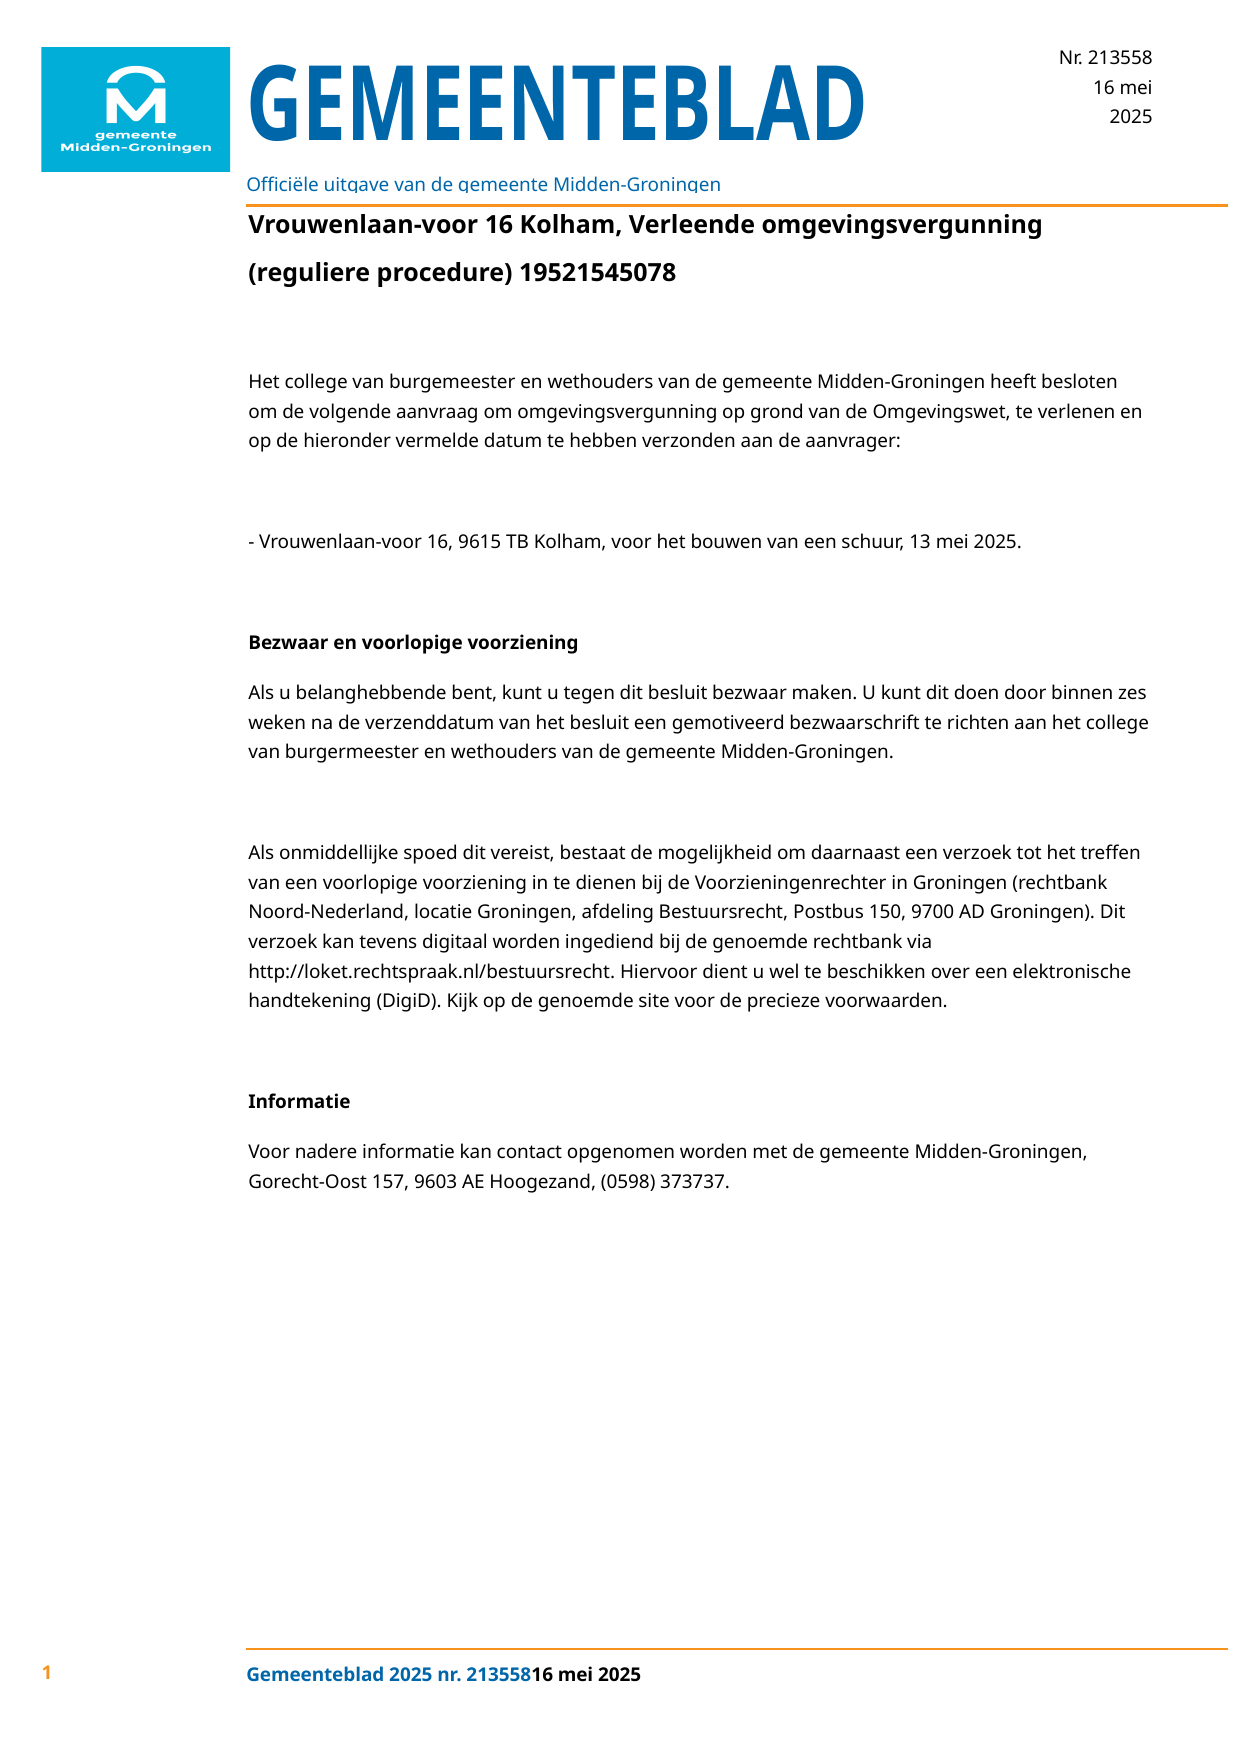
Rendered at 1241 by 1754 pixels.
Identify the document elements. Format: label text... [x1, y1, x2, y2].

text Voor nadere informatie kan contact opgenomen worden met de gemeente Midden-Groningen, Gorecht-Oost 157, 9603 AE Hoogezand, (0598) 373737. [248, 1139, 1152, 1194]
picture [107, 89, 165, 122]
text Als u belanghebbende bent, kunt u tegen dit besluit bezwaar maken. U kunt dit doen door binnen zes weken na de verzenddatum van het besluit een gemotiveerd bezwaarschrift te richten aan het college van burgermeester en wethouders van de gemeente Midden-Groningen. [248, 679, 1152, 764]
picture [184, 146, 190, 153]
text - Vrouwenlaan-voor 16, 9615 TB Kolham, voor het bouwen van een schuur, 13 mei 2025. [248, 528, 1152, 554]
text Bezwaar en voorlopige voorziening [248, 629, 1152, 655]
text Het college van burgemeester en wethouders van de gemeente Midden-Groningen heeft besloten om de volgende aanvraag om omgevingsvergunning op grond van de Omgevingswet, te verlenen en op de hieronder vermelde datum te hebben verzonden aan de aanvrager: [248, 368, 1152, 453]
picture [108, 66, 164, 82]
text Vrouwenlaan-voor 16 Kolham, Verleende omgevingsvergunning (reguliere procedure) 19521545078 [248, 207, 1152, 288]
text Als onmiddellijke spoed dit vereist, bestaat de mogelijkheid om daarnaast een verzoek tot het treffen van een voorlopige voorziening in te dienen bij de Voorzieningenrechter in Groningen (rechtbank Noord-Nederland, locatie Groningen, afdeling Bestuursrecht, Postbus 150, 9700 AD Groningen). Dit verzoek kan tevens digitaal worden ingediend bij de genoemde rechtbank via http://loket.rechtspraak.nl/bestuursrecht. Hiervoor dient u wel te beschikken over een elektronische handtekening (DigiD). Kijk op de genoemde site voor de precieze voorwaarden. [248, 839, 1152, 1013]
text Informatie [248, 1088, 1152, 1114]
